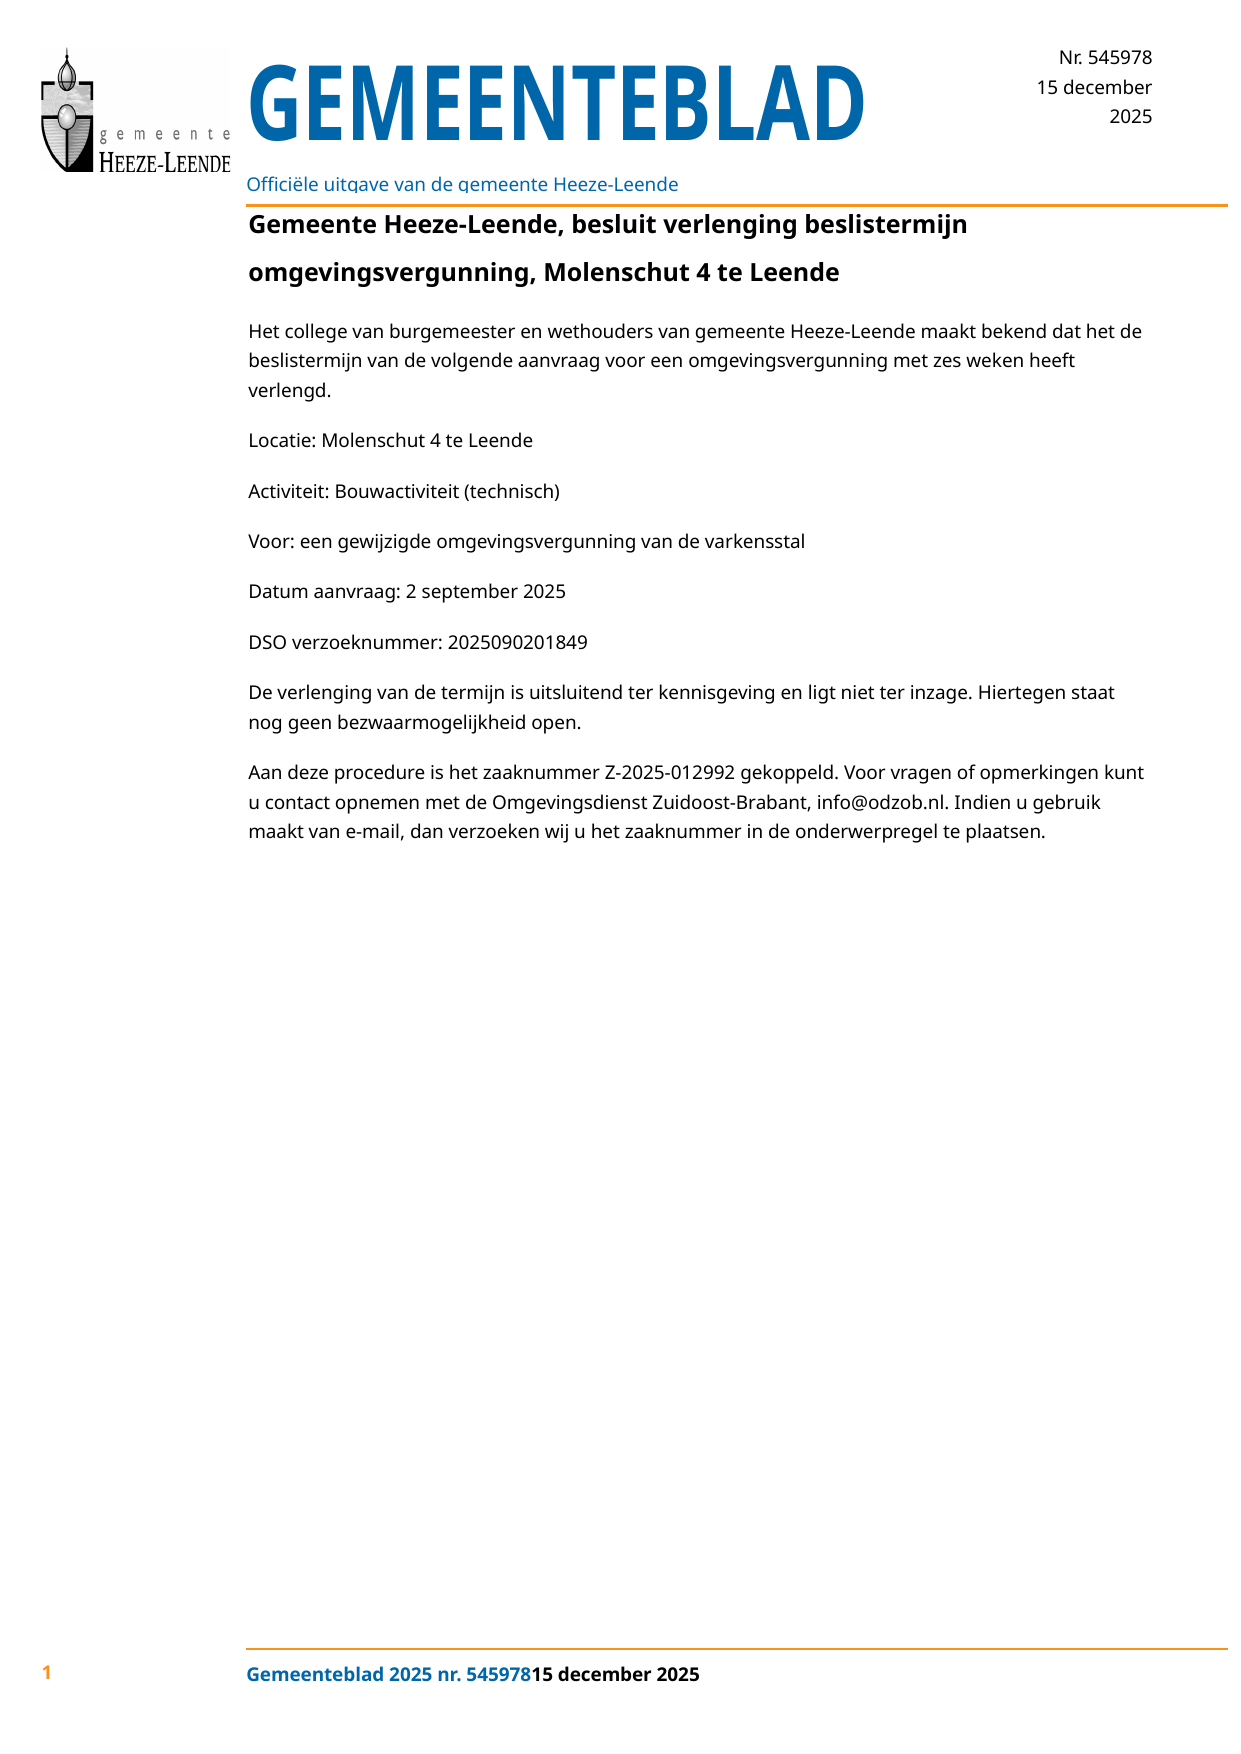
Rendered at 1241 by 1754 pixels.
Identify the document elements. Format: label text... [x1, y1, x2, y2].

text Aan deze procedure is het zaaknummer Z-2025-012992 gekoppeld. Voor vragen of opmerkingen kunt u contact opnemen met de Omgevingsdienst Zuidoost-Brabant, info@odzob.nl. Indien u gebruik maakt van e-mail, dan verzoeken wij u het zaaknummer in de onderwerpregel te plaatsen. [248, 759, 1152, 844]
text Locatie: Molenschut 4 te Leende [248, 427, 1152, 453]
text DSO verzoeknummer: 2025090201849 [248, 629, 1152, 655]
text Gemeente Heeze-Leende, besluit verlenging beslistermijn omgevingsvergunning, Molenschut 4 te Leende [248, 207, 1152, 288]
text Het college van burgemeester en wethouders van gemeente Heeze-Leende maakt bekend dat het de beslistermijn van de volgende aanvraag voor een omgevingsvergunning met zes weken heeft verlengd. [248, 318, 1152, 403]
text Activiteit: Bouwactiviteit (technisch) [248, 478, 1152, 504]
text Voor: een gewijzigde omgevingsvergunning van de varkensstal [248, 528, 1152, 554]
picture [41, 47, 231, 172]
text Datum aanvraag: 2 september 2025 [248, 579, 1152, 604]
text De verlenging van de termijn is uitsluitend ter kennisgeving en ligt niet ter inzage. Hiertegen staat nog geen bezwaarmogelijkheid open. [248, 679, 1152, 735]
